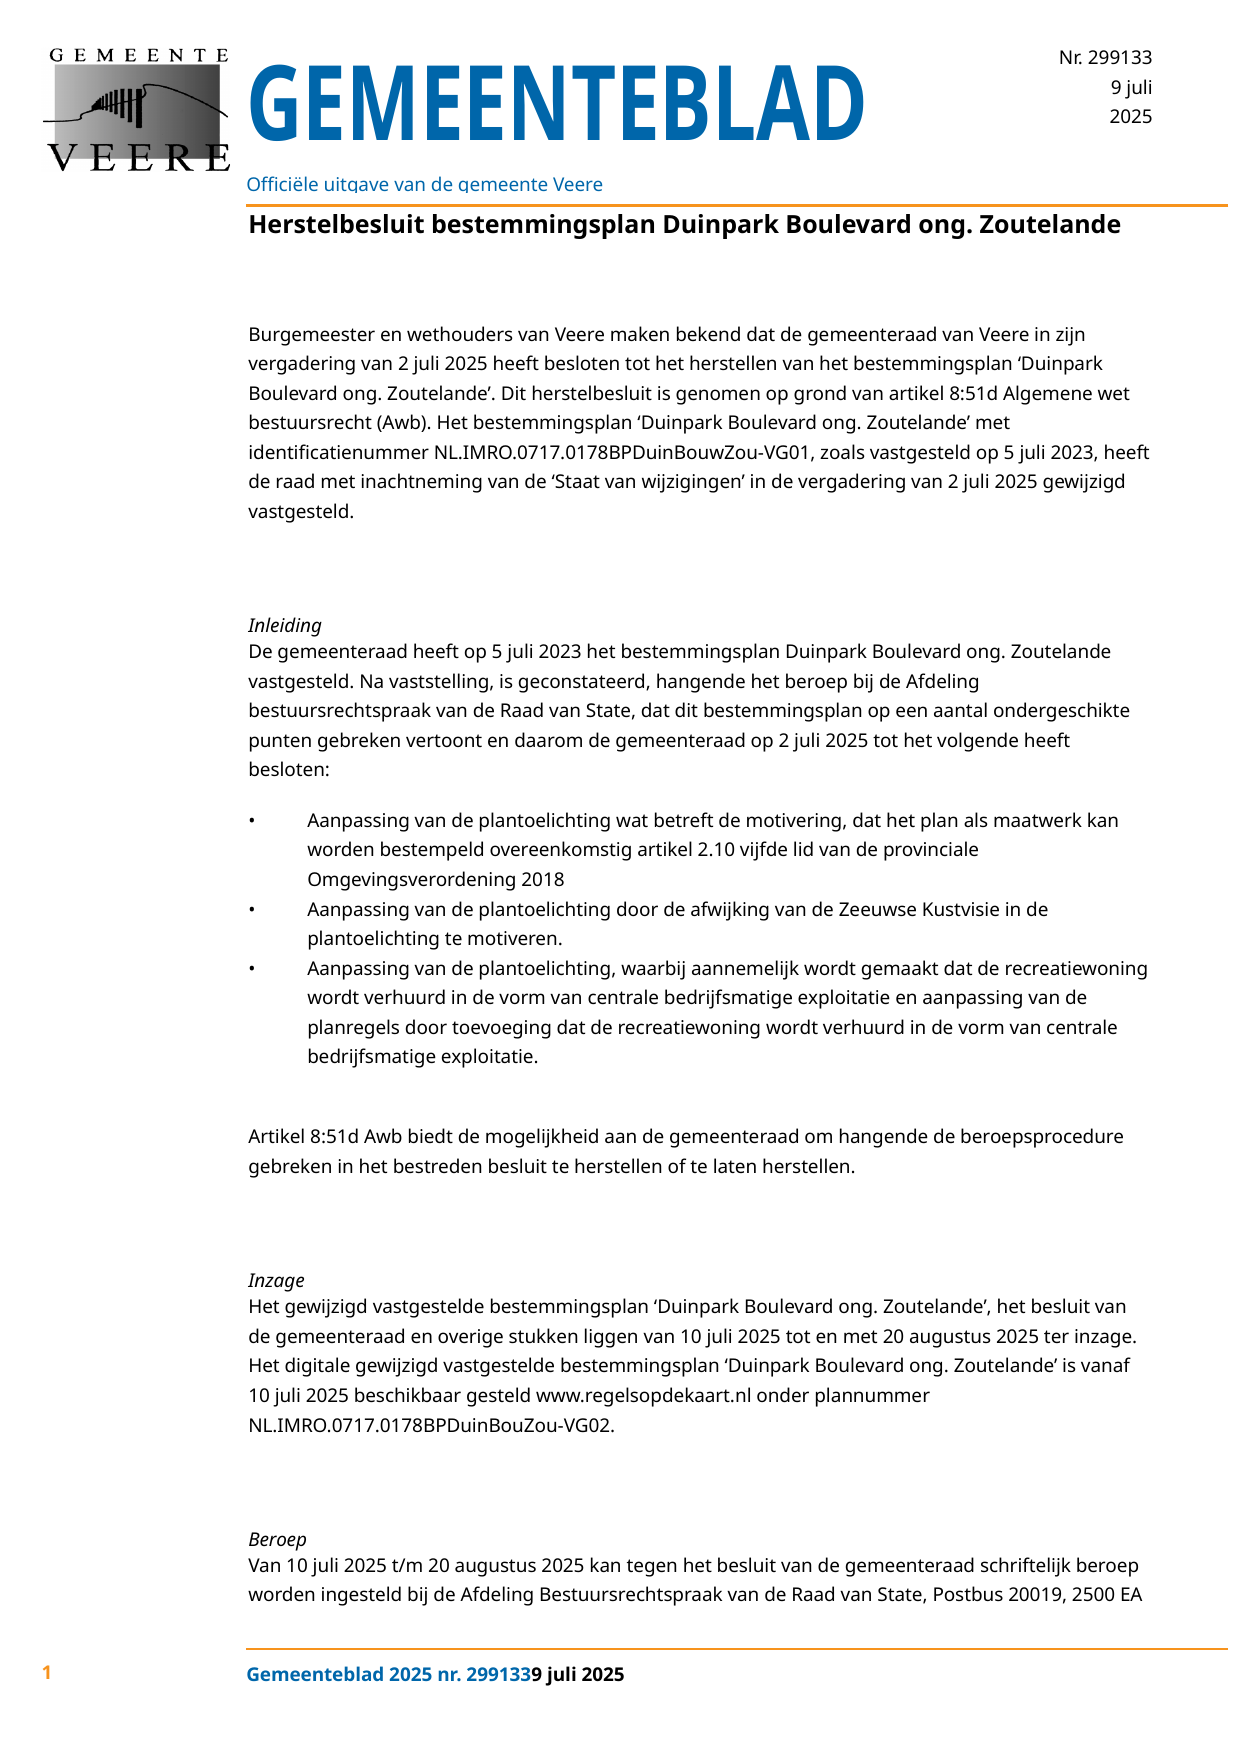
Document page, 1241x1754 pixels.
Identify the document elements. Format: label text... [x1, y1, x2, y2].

picture [41, 47, 231, 172]
text Artikel 8:51d Awb biedt de mogelijkheid aan de gemeenteraad om hangende de beroepsprocedure gebreken in het bestreden besluit te herstellen of te laten herstellen. [248, 1124, 1152, 1179]
text Burgemeester en wethouders van Veere maken bekend dat de gemeenteraad van Veere in zijn vergadering van 2 juli 2025 heeft besloten tot het herstellen van het bestemmingsplan ‘Duinpark Boulevard ong. Zoutelande’. Dit herstelbesluit is genomen op grond van artikel 8:51d Algemene wet bestuursrecht (Awb). Het bestemmingsplan ‘Duinpark Boulevard ong. Zoutelande’ met identificatienummer NL.IMRO.0717.0178BPDuinBouwZou-VG01, zoals vastgesteld op 5 juli 2023, heeft de raad met inachtneming van de ‘Staat van wijzigingen’ in de vergadering van 2 juli 2025 gewijzigd vastgesteld. [248, 321, 1152, 524]
list Aanpassing van de plantoelichting wat betreft de motivering, dat het plan als maatwerk kan worden bestempeld overeenkomstig artikel 2.10 vijfde lid van de provinciale Omgevingsverordening 2018 [248, 807, 1152, 892]
list Aanpassing van de plantoelichting door de afwijking van de Zeeuwse Kustvisie in de plantoelichting te motiveren. [248, 896, 1152, 951]
list Aanpassing van de plantoelichting, waarbij aannemelijk wordt gemaakt dat de recreatiewoning wordt verhuurd in de vorm van centrale bedrijfsmatige exploitatie en aanpassing van de planregels door toevoeging dat de recreatiewoning wordt verhuurd in de vorm van centrale bedrijfsmatige exploitatie. [248, 955, 1152, 1069]
text De gemeenteraad heeft op 5 juli 2023 het bestemmingsplan Duinpark Boulevard ong. Zoutelande vastgesteld. Na vaststelling, is geconstateerd, hangende het beroep bij de Afdeling bestuursrechtspraak van de Raad van State, dat dit bestemmingsplan op een aantal ondergeschikte punten gebreken vertoont en daarom de gemeenteraad op 2 juli 2025 tot het volgende heeft besloten: [248, 638, 1152, 782]
text Van 10 juli 2025 t/m 20 augustus 2025 kan tegen het besluit van de gemeenteraad schriftelijk beroep worden ingesteld bij de Afdeling Bestuursrechtspraak van de Raad van State, Postbus 20019, 2500 EA [248, 1552, 1152, 1607]
text Herstelbesluit bestemmingsplan Duinpark Boulevard ong. Zoutelande [248, 207, 1152, 241]
text Inzage [248, 1268, 1152, 1293]
text Het gewijzigd vastgestelde bestemmingsplan ‘Duinpark Boulevard ong. Zoutelande’, het besluit van de gemeenteraad en overige stukken liggen van 10 juli 2025 tot en met 20 augustus 2025 ter inzage. Het digitale gewijzigd vastgestelde bestemmingsplan ‘Duinpark Boulevard ong. Zoutelande’ is vanaf 10 juli 2025 beschikbaar gesteld www.regelsopdekaart.nl onder plannummer NL.IMRO.0717.0178BPDuinBouZou-VG02. [248, 1293, 1152, 1437]
text Beroep [248, 1526, 1152, 1552]
text Inleiding [248, 613, 1152, 638]
